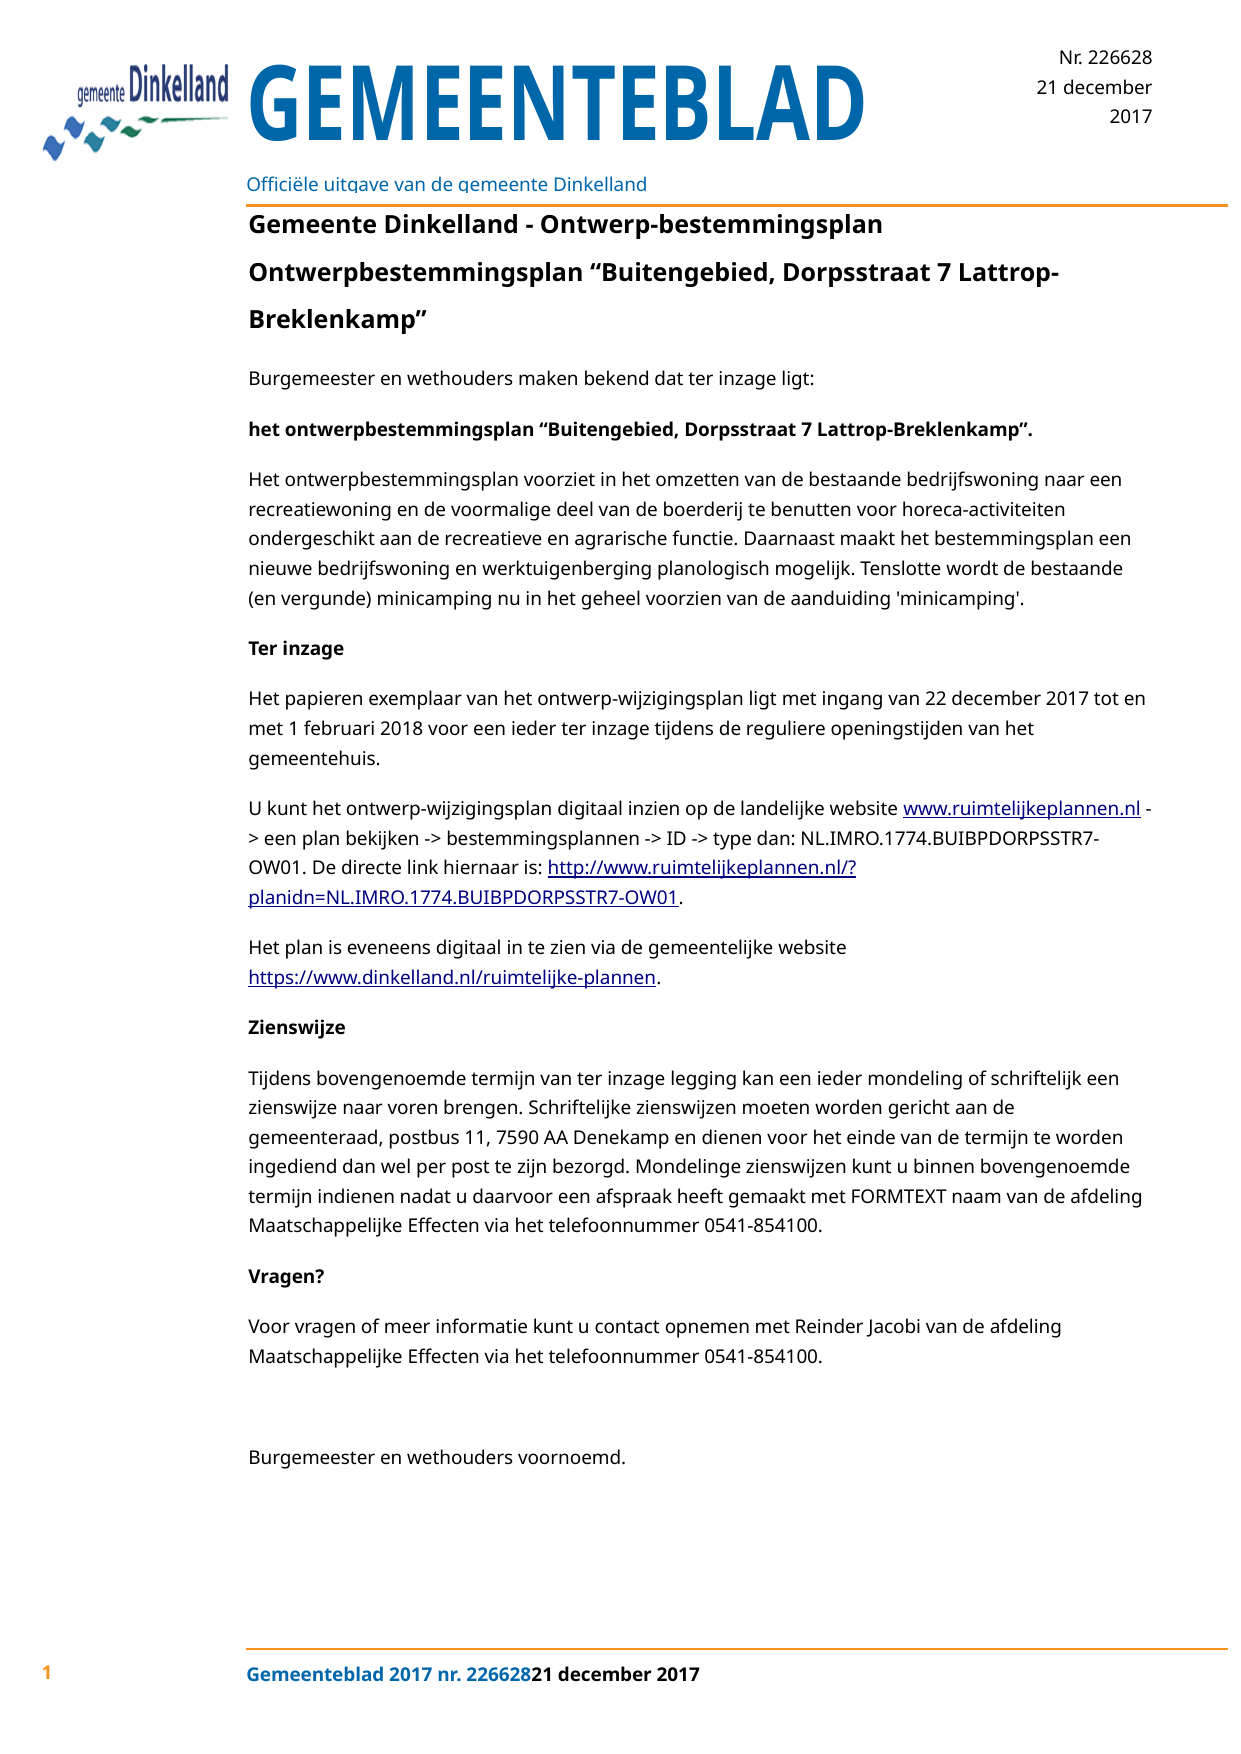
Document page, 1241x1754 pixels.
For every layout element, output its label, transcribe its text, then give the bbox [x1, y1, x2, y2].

text Het ontwerpbestemmingsplan voorziet in het omzetten van de bestaande bedrijfswoning naar een recreatiewoning en de voormalige deel van de boerderij te benutten voor horeca-activiteiten ondergeschikt aan de recreatieve en agrarische functie. Daarnaast maakt het bestemmingsplan een nieuwe bedrijfswoning en werktuigenberging planologisch mogelijk. Tenslotte wordt de bestaande (en vergunde) minicamping nu in het geheel voorzien van de aanduiding 'minicamping'. [248, 466, 1152, 610]
text U kunt het ontwerp-wijzigingsplan digitaal inzien op de landelijke website www.ruimtelijkeplannen.nl -> een plan bekijken -> bestemmingsplannen -> ID -> type dan: NL.IMRO.1774.BUIBPDORPSSTR7-OW01. De directe link hiernaar is: http://www.ruimtelijkeplannen.nl/?planidn=NL.IMRO.1774.BUIBPDORPSSTR7-OW01. [248, 795, 1152, 909]
text Het papieren exemplaar van het ontwerp-wijzigingsplan ligt met ingang van 22 december 2017 tot en met 1 februari 2018 voor een ieder ter inzage tijdens de reguliere openingstijden van het gemeentehuis. [248, 686, 1152, 770]
text Tijdens bovengenoemde termijn van ter inzage legging kan een ieder mondeling of schriftelijk een zienswijze naar voren brengen. Schriftelijke zienswijzen moeten worden gericht aan de gemeenteraad, postbus 11, 7590 AA Denekamp en dienen voor het einde van de termijn te worden ingediend dan wel per post te zijn bezorgd. Mondelinge zienswijzen kunt u binnen bovengenoemde termijn indienen nadat u daarvoor een afspraak heeft gemaakt met FORMTEXT naam van de afdeling Maatschappelijke Effecten via het telefoonnummer 0541-854100. [248, 1065, 1152, 1238]
text Burgemeester en wethouders voornoemd. [248, 1444, 1152, 1469]
text Burgemeester en wethouders maken bekend dat ter inzage ligt: [248, 366, 1152, 391]
text Het plan is eveneens digitaal in te zien via de gemeentelijke website https://www.dinkelland.nl/ruimtelijke-plannen. [248, 934, 1152, 989]
text Vragen? [248, 1263, 1152, 1289]
text Voor vragen of meer informatie kunt u contact opnemen met Reinder Jacobi van de afdeling Maatschappelijke Effecten via het telefoonnummer 0541-854100. [248, 1313, 1152, 1369]
text Ter inzage [248, 635, 1152, 661]
text Zienswijze [248, 1014, 1152, 1040]
picture [41, 47, 231, 172]
text Gemeente Dinkelland - Ontwerp-bestemmingsplan Ontwerpbestemmingsplan “Buitengebied, Dorpsstraat 7 Lattrop-Breklenkamp” [248, 207, 1152, 336]
text het ontwerpbestemmingsplan “Buitengebied, Dorpsstraat 7 Lattrop-Breklenkamp”. [248, 416, 1152, 442]
